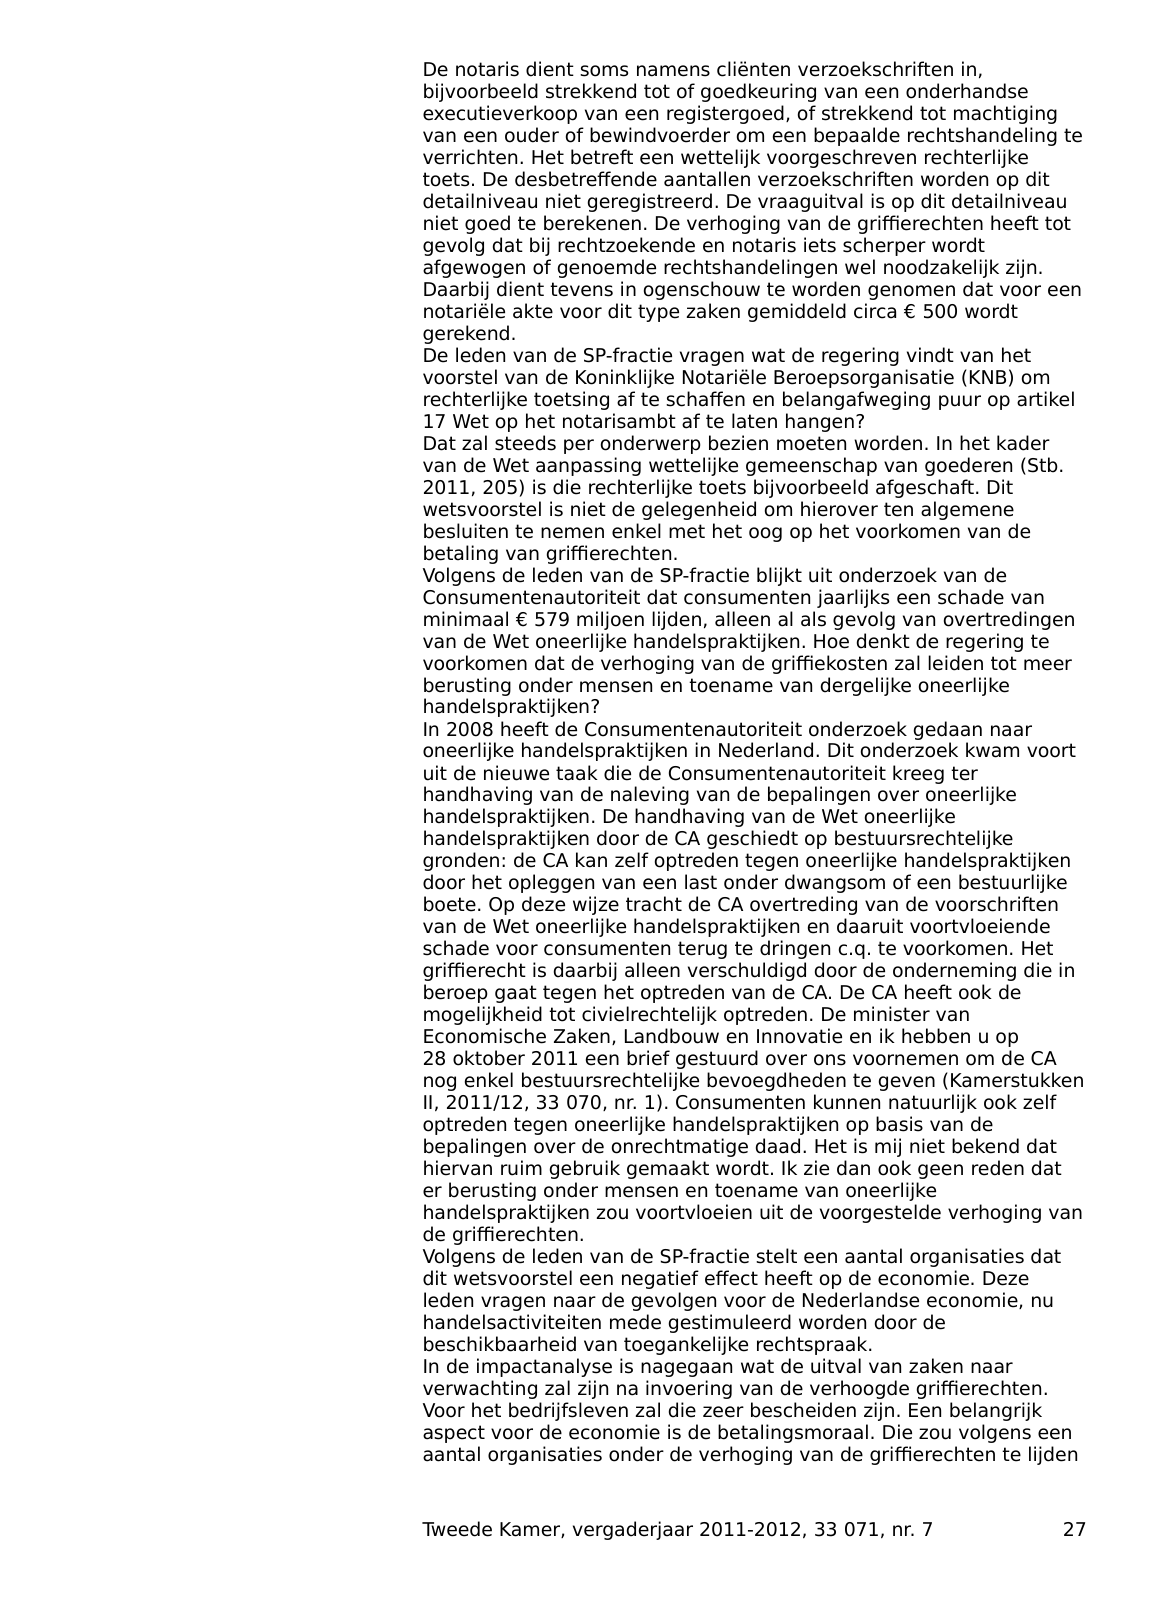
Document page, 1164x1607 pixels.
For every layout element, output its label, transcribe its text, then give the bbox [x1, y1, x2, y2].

text In de impactanalyse is nagegaan wat de uitval van zaken naar verwachting zal zijn na invoering van de verhoogde griffierechten. Voor het bedrijfsleven zal die zeer bescheiden zijn. Een belangrijk aspect voor de economie is de betalingsmoraal. Die zou volgens een aantal organisaties onder de verhoging van de griffierechten te lijden [422, 1356, 1087, 1466]
text De notaris dient soms namens cliënten verzoekschriften in, bijvoorbeeld strekkend tot of goedkeuring van een onderhandse executieverkoop van een registergoed, of strekkend tot machtiging van een ouder of bewindvoerder om een bepaalde rechtshandeling te verrichten. Het betreft een wettelijk voorgeschreven rechterlijke toets. De desbetreffende aantallen verzoekschriften worden op dit detailniveau niet geregistreerd. De vraaguitval is op dit detailniveau niet goed te berekenen. De verhoging van de griffierechten heeft tot gevolg dat bij rechtzoekende en notaris iets scherper wordt afgewogen of genoemde rechtshandelingen wel noodzakelijk zijn. Daarbij dient tevens in ogenschouw te worden genomen dat voor een notariële akte voor dit type zaken gemiddeld circa € 500 wordt gerekend. [422, 59, 1087, 345]
text Dat zal steeds per onderwerp bezien moeten worden. In het kader van de Wet aanpassing wettelijke gemeenschap van goederen (Stb. 2011, 205) is die rechterlijke toets bijvoorbeeld afgeschaft. Dit wetsvoorstel is niet de gelegenheid om hierover ten algemene besluiten te nemen enkel met het oog op het voorkomen van de betaling van griffierechten. [422, 433, 1087, 564]
text In 2008 heeft de Consumentenautoriteit onderzoek gedaan naar oneerlijke handelspraktijken in Nederland. Dit onderzoek kwam voort uit de nieuwe taak die de Consumentenautoriteit kreeg ter handhaving van de naleving van de bepalingen over oneerlijke handelspraktijken. De handhaving van de Wet oneerlijke handelspraktijken door de CA geschiedt op bestuursrechtelijke gronden: de CA kan zelf optreden tegen oneerlijke handelspraktijken door het opleggen van een last onder dwangsom of een bestuurlijke boete. Op deze wijze tracht de CA overtreding van de voorschriften van de Wet oneerlijke handelspraktijken en daaruit voortvloeiende schade voor consumenten terug te dringen c.q. te voorkomen. Het griffierecht is daarbij alleen verschuldigd door de onderneming die in beroep gaat tegen het optreden van de CA. De CA heeft ook de mogelijkheid tot civielrechtelijk optreden. De minister van Economische Zaken, Landbouw en Innovatie en ik hebben u op 28 oktober 2011 een brief gestuurd over ons voornemen om de CA nog enkel bestuursrechtelijke bevoegdheden te geven (Kamerstukken II, 2011/12, 33 070, nr. 1). Consumenten kunnen natuurlijk ook zelf optreden tegen oneerlijke handelspraktijken op basis van de bepalingen over de onrechtmatige daad. Het is mij niet bekend dat hiervan ruim gebruik gemaakt wordt. Ik zie dan ook geen reden dat er berusting onder mensen en toename van oneerlijke handelspraktijken zou voortvloeien uit de voorgestelde verhoging van de griffierechten. [422, 718, 1087, 1246]
text Volgens de leden van de SP-fractie blijkt uit onderzoek van de Consumentenautoriteit dat consumenten jaarlijks een schade van minimaal € 579 miljoen lijden, alleen al als gevolg van overtredingen van de Wet oneerlijke handelspraktijken. Hoe denkt de regering te voorkomen dat de verhoging van de griffiekosten zal leiden tot meer berusting onder mensen en toename van dergelijke oneerlijke handelspraktijken? [422, 564, 1087, 718]
text Volgens de leden van de SP-fractie stelt een aantal organisaties dat dit wetsvoorstel een negatief effect heeft op de economie. Deze leden vragen naar de gevolgen voor de Nederlandse economie, nu handelsactiviteiten mede gestimuleerd worden door de beschikbaarheid van toegankelijke rechtspraak. [422, 1246, 1087, 1356]
text De leden van de SP-fractie vragen wat de regering vindt van het voorstel van de Koninklijke Notariële Beroepsorganisatie (KNB) om rechterlijke toetsing af te schaffen en belangafweging puur op artikel 17 Wet op het notarisambt af te laten hangen? [422, 345, 1087, 433]
